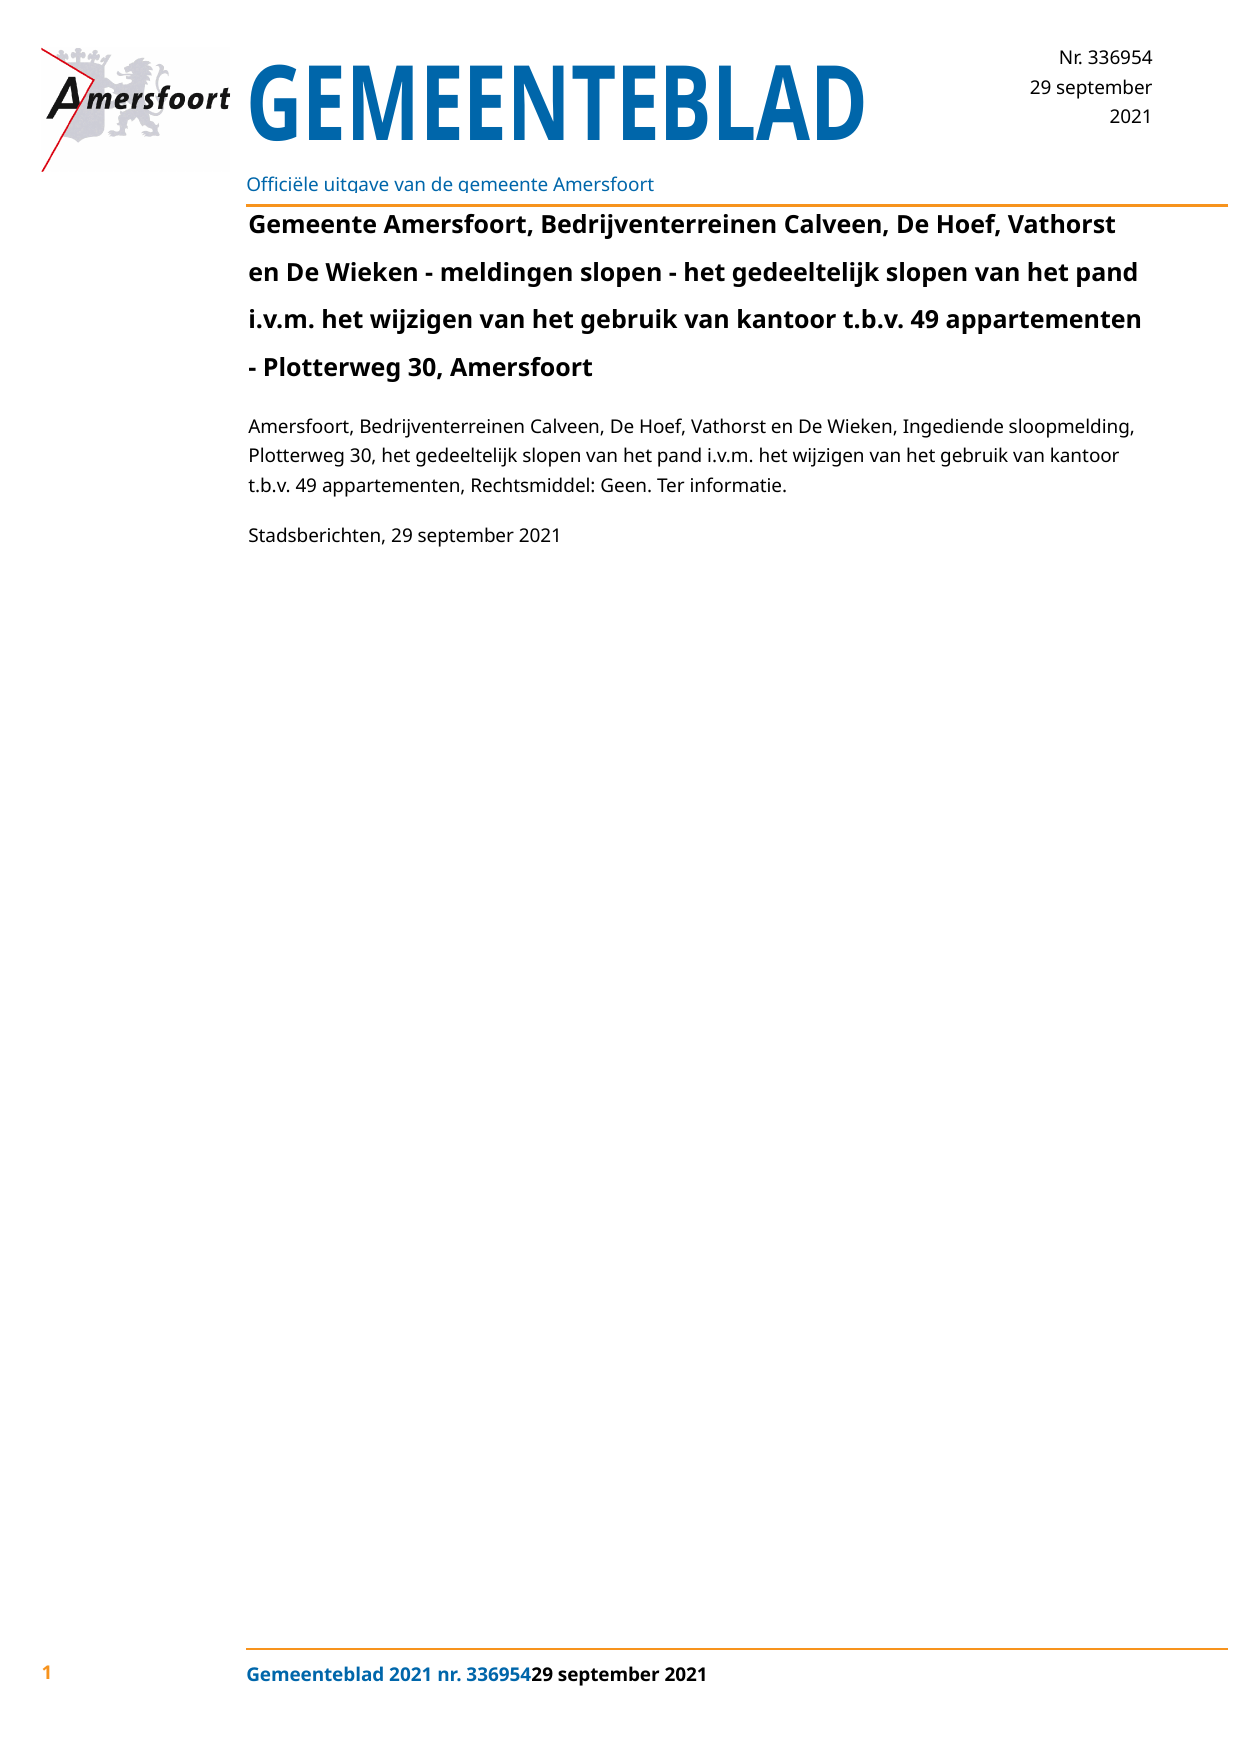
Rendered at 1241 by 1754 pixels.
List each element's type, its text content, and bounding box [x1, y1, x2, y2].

text Gemeente Amersfoort, Bedrijventerreinen Calveen, De Hoef, Vathorst en De Wieken - meldingen slopen - het gedeeltelijk slopen van het pand i.v.m. het wijzigen van het gebruik van kantoor t.b.v. 49 appartementen - Plotterweg 30, Amersfoort [248, 207, 1152, 384]
picture [41, 47, 231, 172]
text Stadsberichten, 29 september 2021 [248, 523, 1152, 548]
text Amersfoort, Bedrijventerreinen Calveen, De Hoef, Vathorst en De Wieken, Ingediende sloopmelding, Plotterweg 30, het gedeeltelijk slopen van het pand i.v.m. het wijzigen van het gebruik van kantoor t.b.v. 49 appartementen, Rechtsmiddel: Geen. Ter informatie. [248, 413, 1152, 498]
